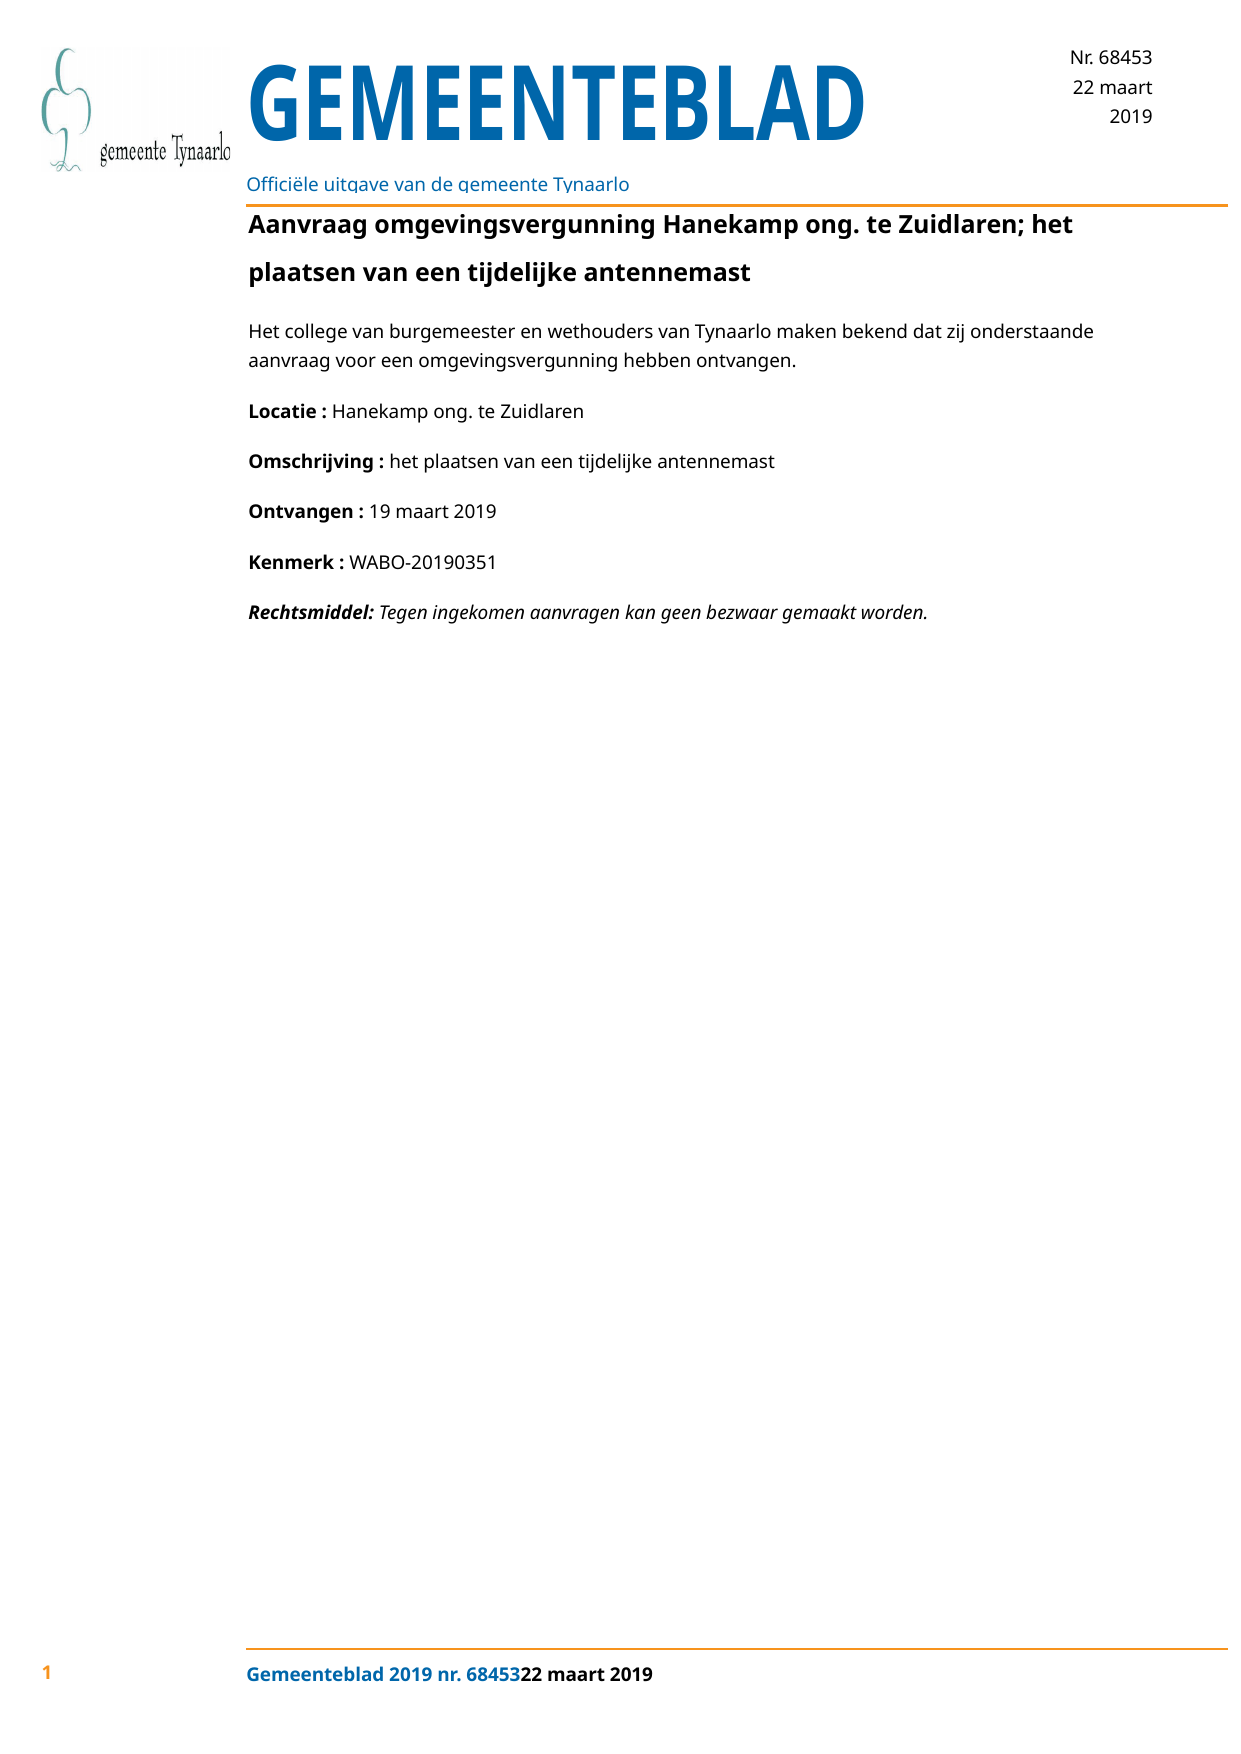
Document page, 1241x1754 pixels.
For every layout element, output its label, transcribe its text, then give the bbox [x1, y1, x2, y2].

picture [41, 47, 231, 172]
text Ontvangen : 19 maart 2019 [248, 499, 1152, 524]
text Kenmerk : WABO-20190351 [248, 549, 1152, 575]
text Omschrijving : het plaatsen van een tijdelijke antennemast [248, 448, 1152, 474]
text Locatie : Hanekamp ong. te Zuidlaren [248, 398, 1152, 424]
text Rechtsmiddel: Tegen ingekomen aanvragen kan geen bezwaar gemaakt worden. [248, 599, 1152, 625]
text Het college van burgemeester en wethouders van Tynaarlo maken bekend dat zij onderstaande aanvraag voor een omgevingsvergunning hebben ontvangen. [248, 318, 1152, 373]
text Aanvraag omgevingsvergunning Hanekamp ong. te Zuidlaren; het plaatsen van een tijdelijke antennemast [248, 207, 1152, 288]
